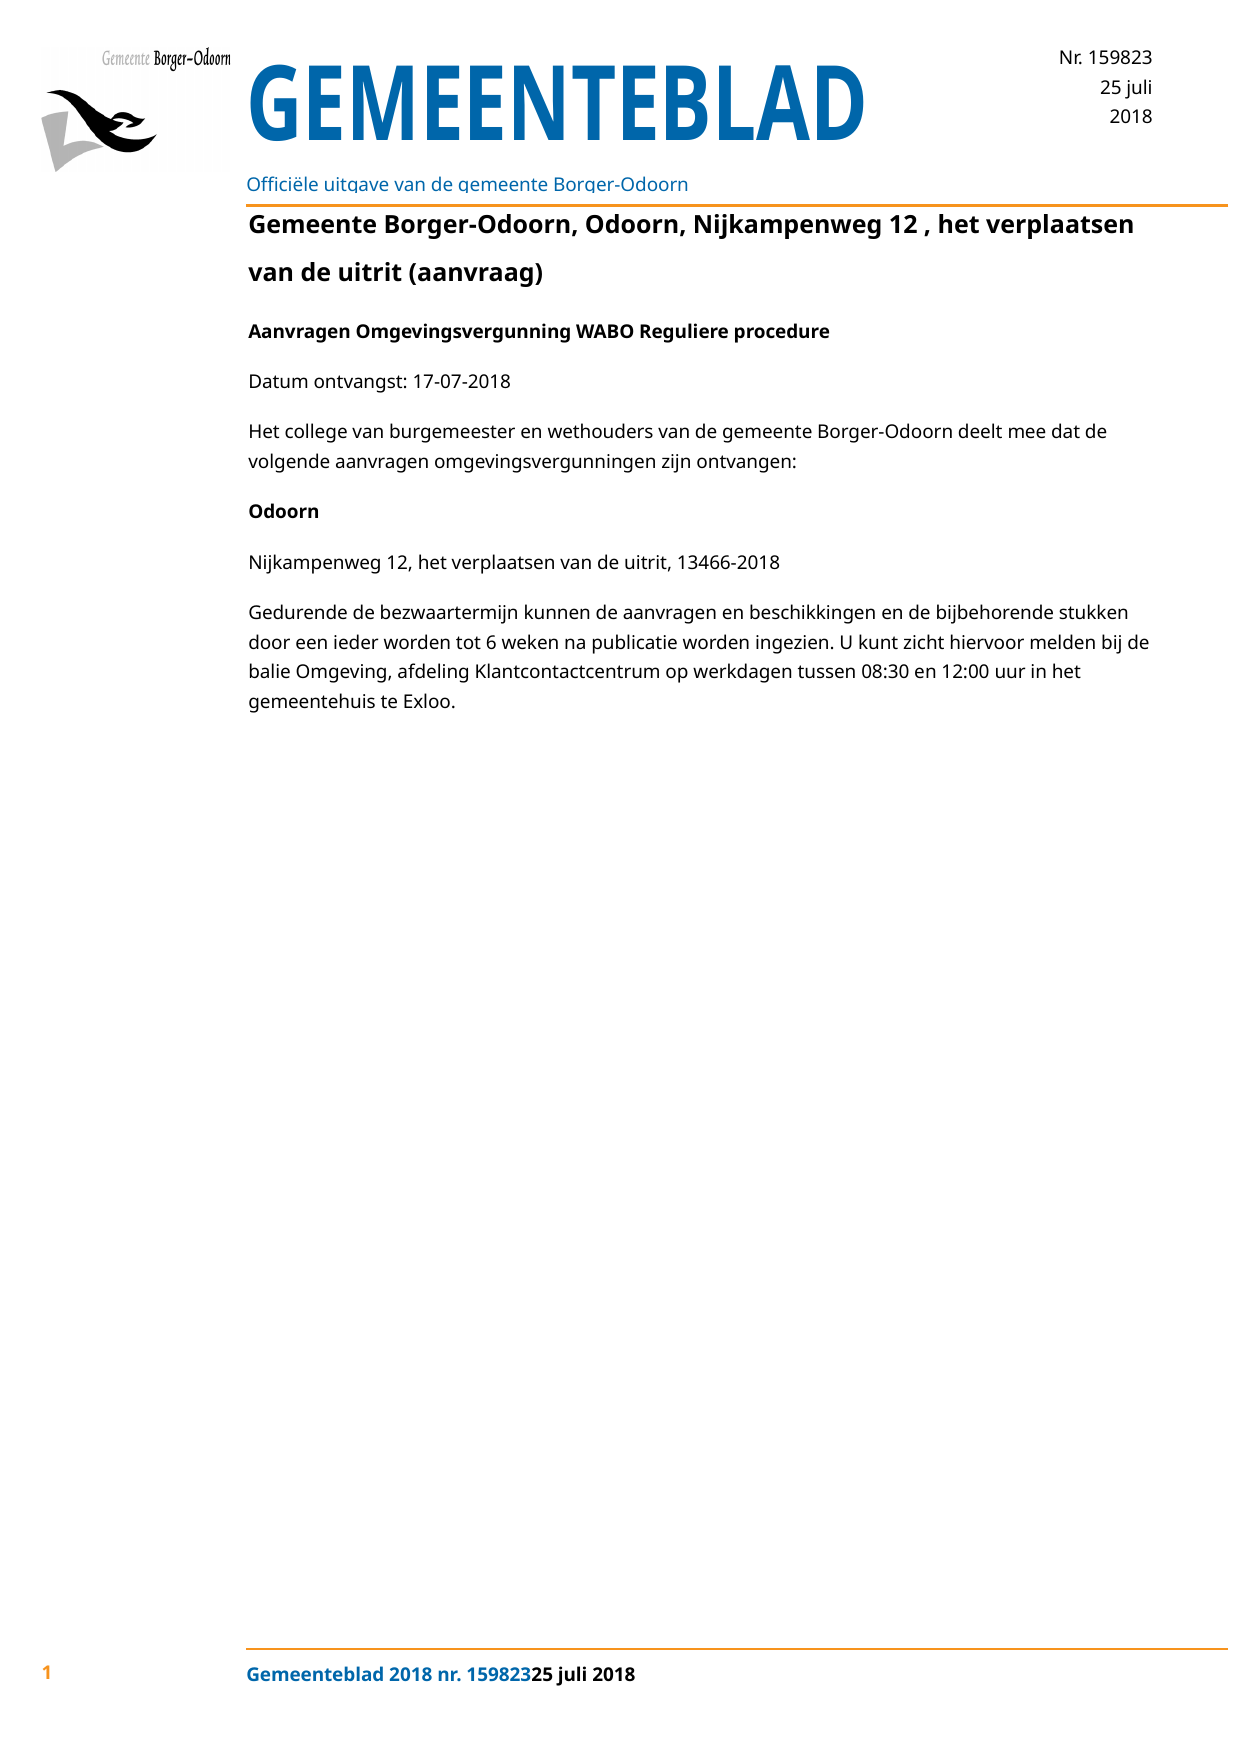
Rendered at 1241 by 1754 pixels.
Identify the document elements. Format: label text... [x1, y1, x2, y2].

text Gedurende de bezwaartermijn kunnen de aanvragen en beschikkingen en de bijbehorende stukken door een ieder worden tot 6 weken na publicatie worden ingezien. U kunt zicht hiervoor melden bij de balie Omgeving, afdeling Klantcontactcentrum op werkdagen tussen 08:30 en 12:00 uur in het gemeentehuis te Exloo. [248, 599, 1152, 714]
text Het college van burgemeester en wethouders van de gemeente Borger-Odoorn deelt mee dat de volgende aanvragen omgevingsvergunningen zijn ontvangen: [248, 419, 1152, 474]
picture [41, 47, 231, 172]
text Aanvragen Omgevingsvergunning WABO Reguliere procedure [248, 318, 1152, 344]
text Odoorn [248, 499, 1152, 524]
text Datum ontvangst: 17-07-2018 [248, 368, 1152, 394]
text Nijkampenweg 12, het verplaatsen van de uitrit, 13466-2018 [248, 549, 1152, 575]
text Gemeente Borger-Odoorn, Odoorn, Nijkampenweg 12 , het verplaatsen van de uitrit (aanvraag) [248, 207, 1152, 288]
